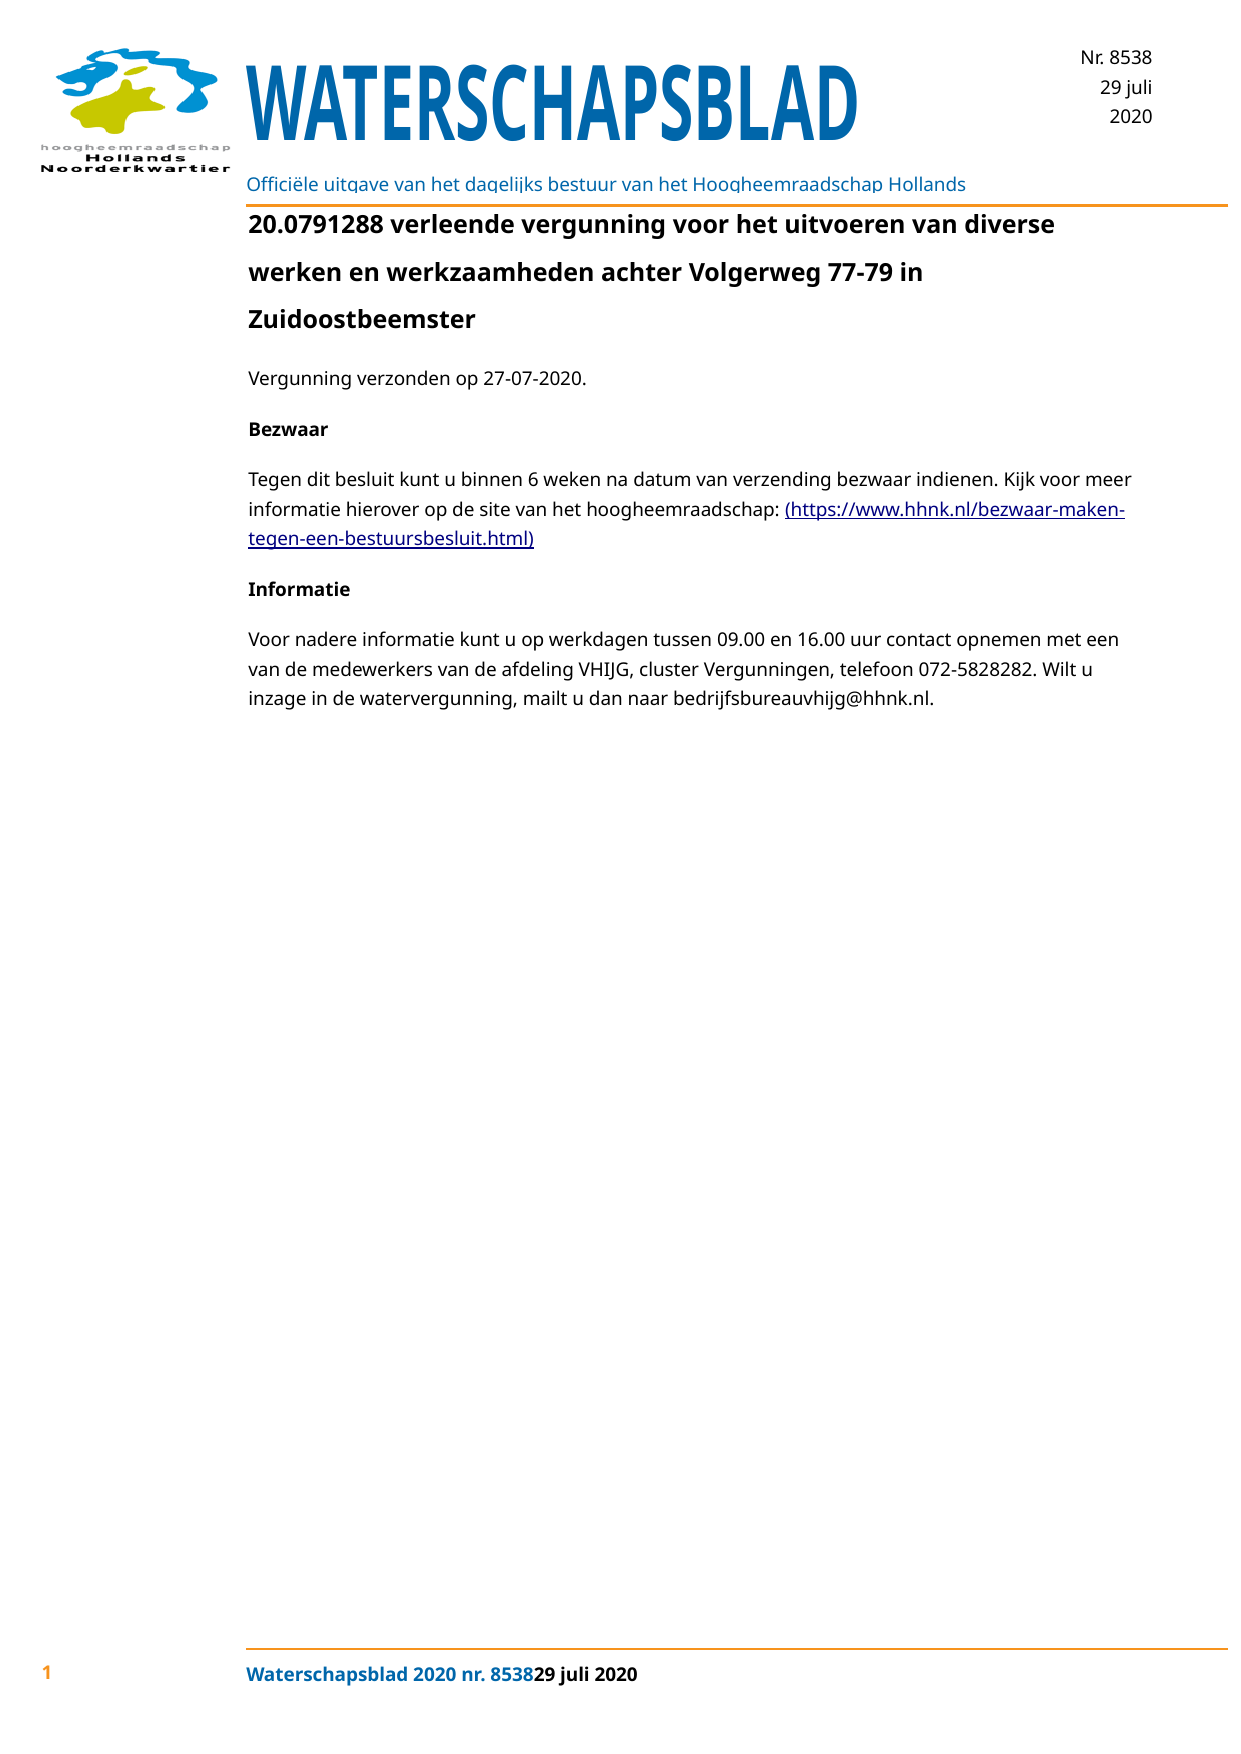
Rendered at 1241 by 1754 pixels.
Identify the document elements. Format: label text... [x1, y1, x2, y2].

text 20.0791288 verleende vergunning voor het uitvoeren van diverse werken en werkzaamheden achter Volgerweg 77-79 in Zuidoostbeemster [248, 207, 1152, 336]
text Vergunning verzonden op 27-07-2020. [248, 366, 1152, 391]
text Voor nadere informatie kunt u op werkdagen tussen 09.00 en 16.00 uur contact opnemen met een van de medewerkers van de afdeling VHIJG, cluster Vergunningen, telefoon 072-5828282. Wilt u inzage in de watervergunning, mailt u dan naar bedrijfsbureauvhijg@hhnk.nl. [248, 626, 1152, 711]
text Bezwaar [248, 416, 1152, 442]
text Informatie [248, 576, 1152, 602]
text Tegen dit besluit kunt u binnen 6 weken na datum van verzending bezwaar indienen. Kijk voor meer informatie hierover op de site van het hoogheemraadschap: (https://www.hhnk.nl/bezwaar-maken-tegen-een-bestuursbesluit.html) [248, 466, 1152, 551]
picture [41, 47, 231, 172]
